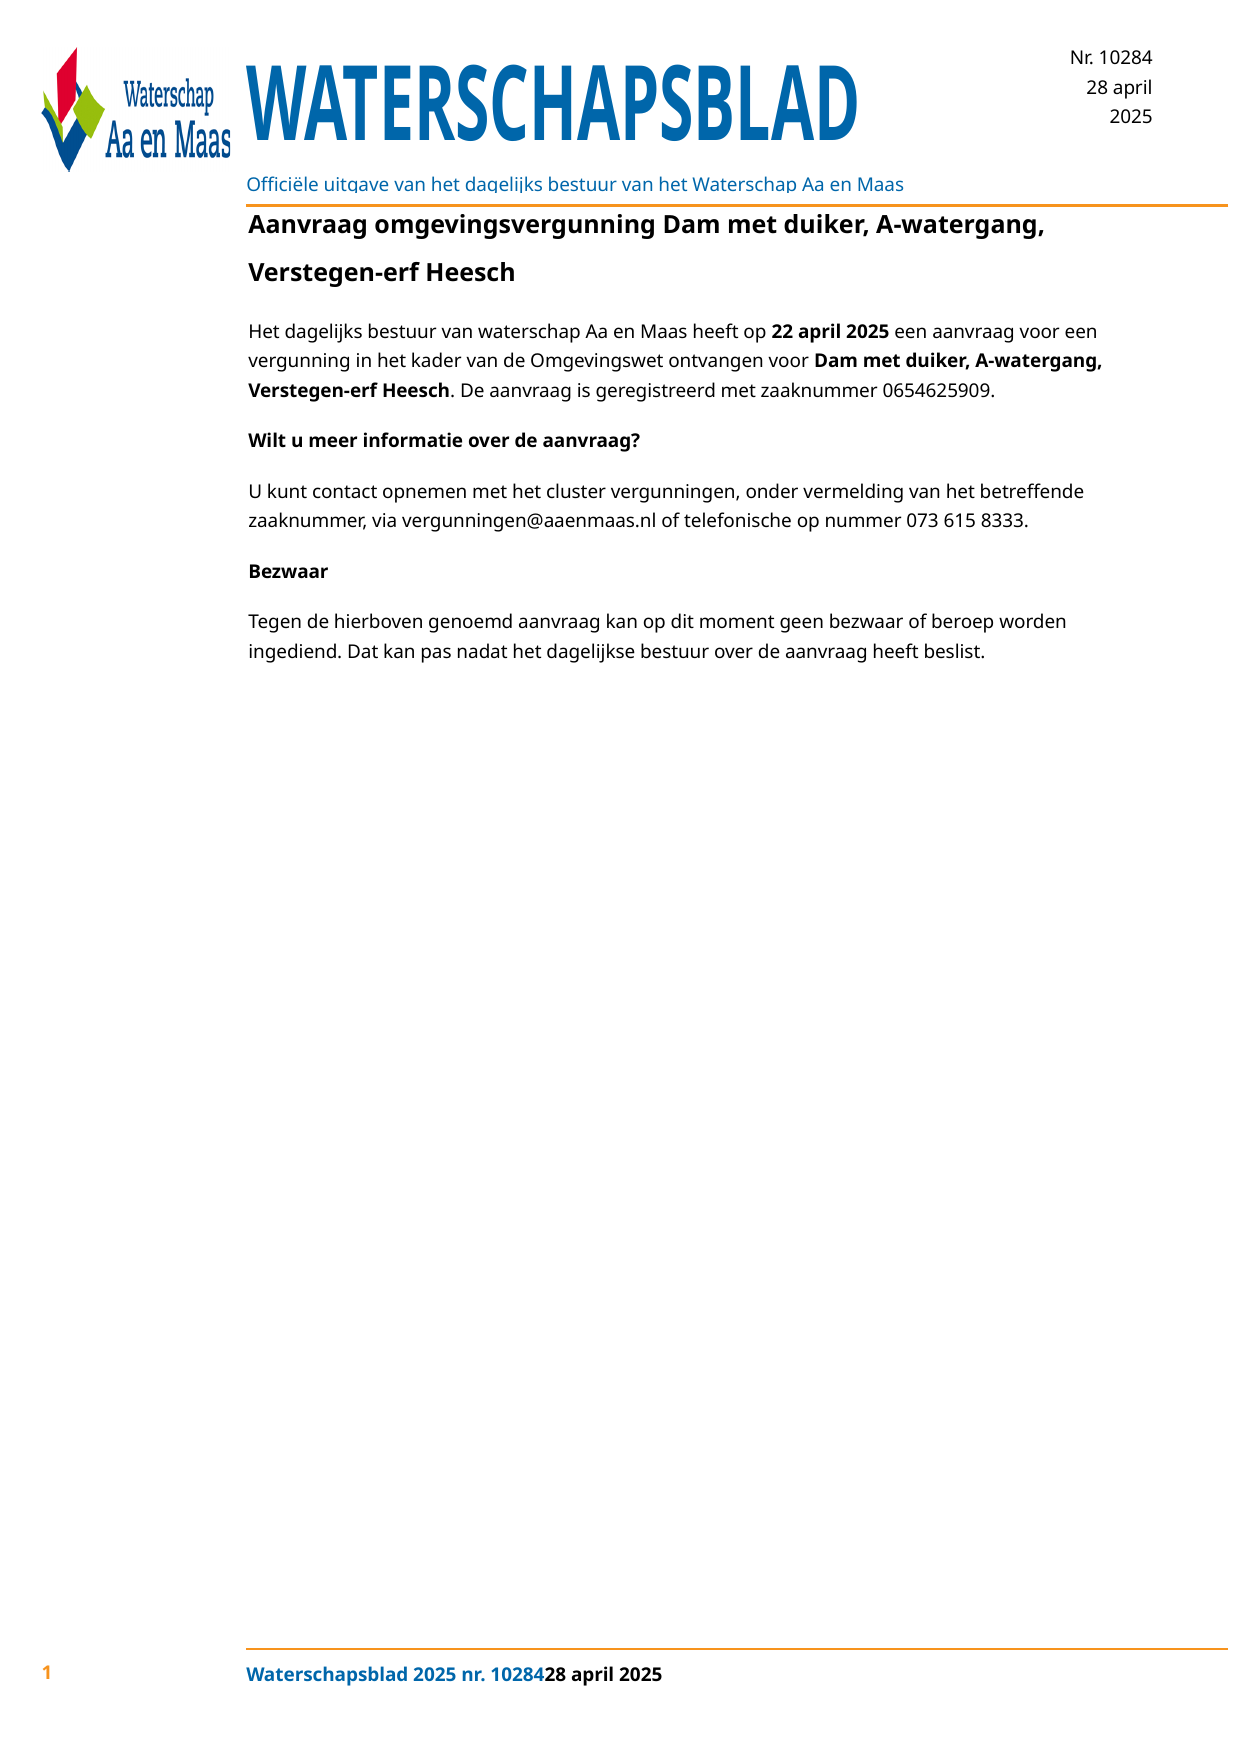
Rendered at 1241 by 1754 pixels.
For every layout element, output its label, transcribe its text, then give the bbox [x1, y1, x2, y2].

text Aanvraag omgevingsvergunning Dam met duiker, A-watergang, Verstegen-erf Heesch [248, 207, 1152, 288]
text Het dagelijks bestuur van waterschap Aa en Maas heeft op 22 april 2025 een aanvraag voor een vergunning in het kader van de Omgevingswet ontvangen voor Dam met duiker, A-watergang, Verstegen-erf Heesch. De aanvraag is geregistreerd met zaaknummer 0654625909. [248, 318, 1152, 403]
text U kunt contact opnemen met het cluster vergunningen, onder vermelding van het betreffende zaaknummer, via vergunningen@aaenmaas.nl of telefonische op nummer 073 615 8333. [248, 478, 1152, 533]
text Bezwaar [248, 558, 1152, 584]
picture [41, 47, 231, 172]
text Wilt u meer informatie over de aanvraag? [248, 427, 1152, 453]
text Tegen de hierboven genoemd aanvraag kan op dit moment geen bezwaar of beroep worden ingediend. Dat kan pas nadat het dagelijkse bestuur over de aanvraag heeft beslist. [248, 608, 1152, 664]
